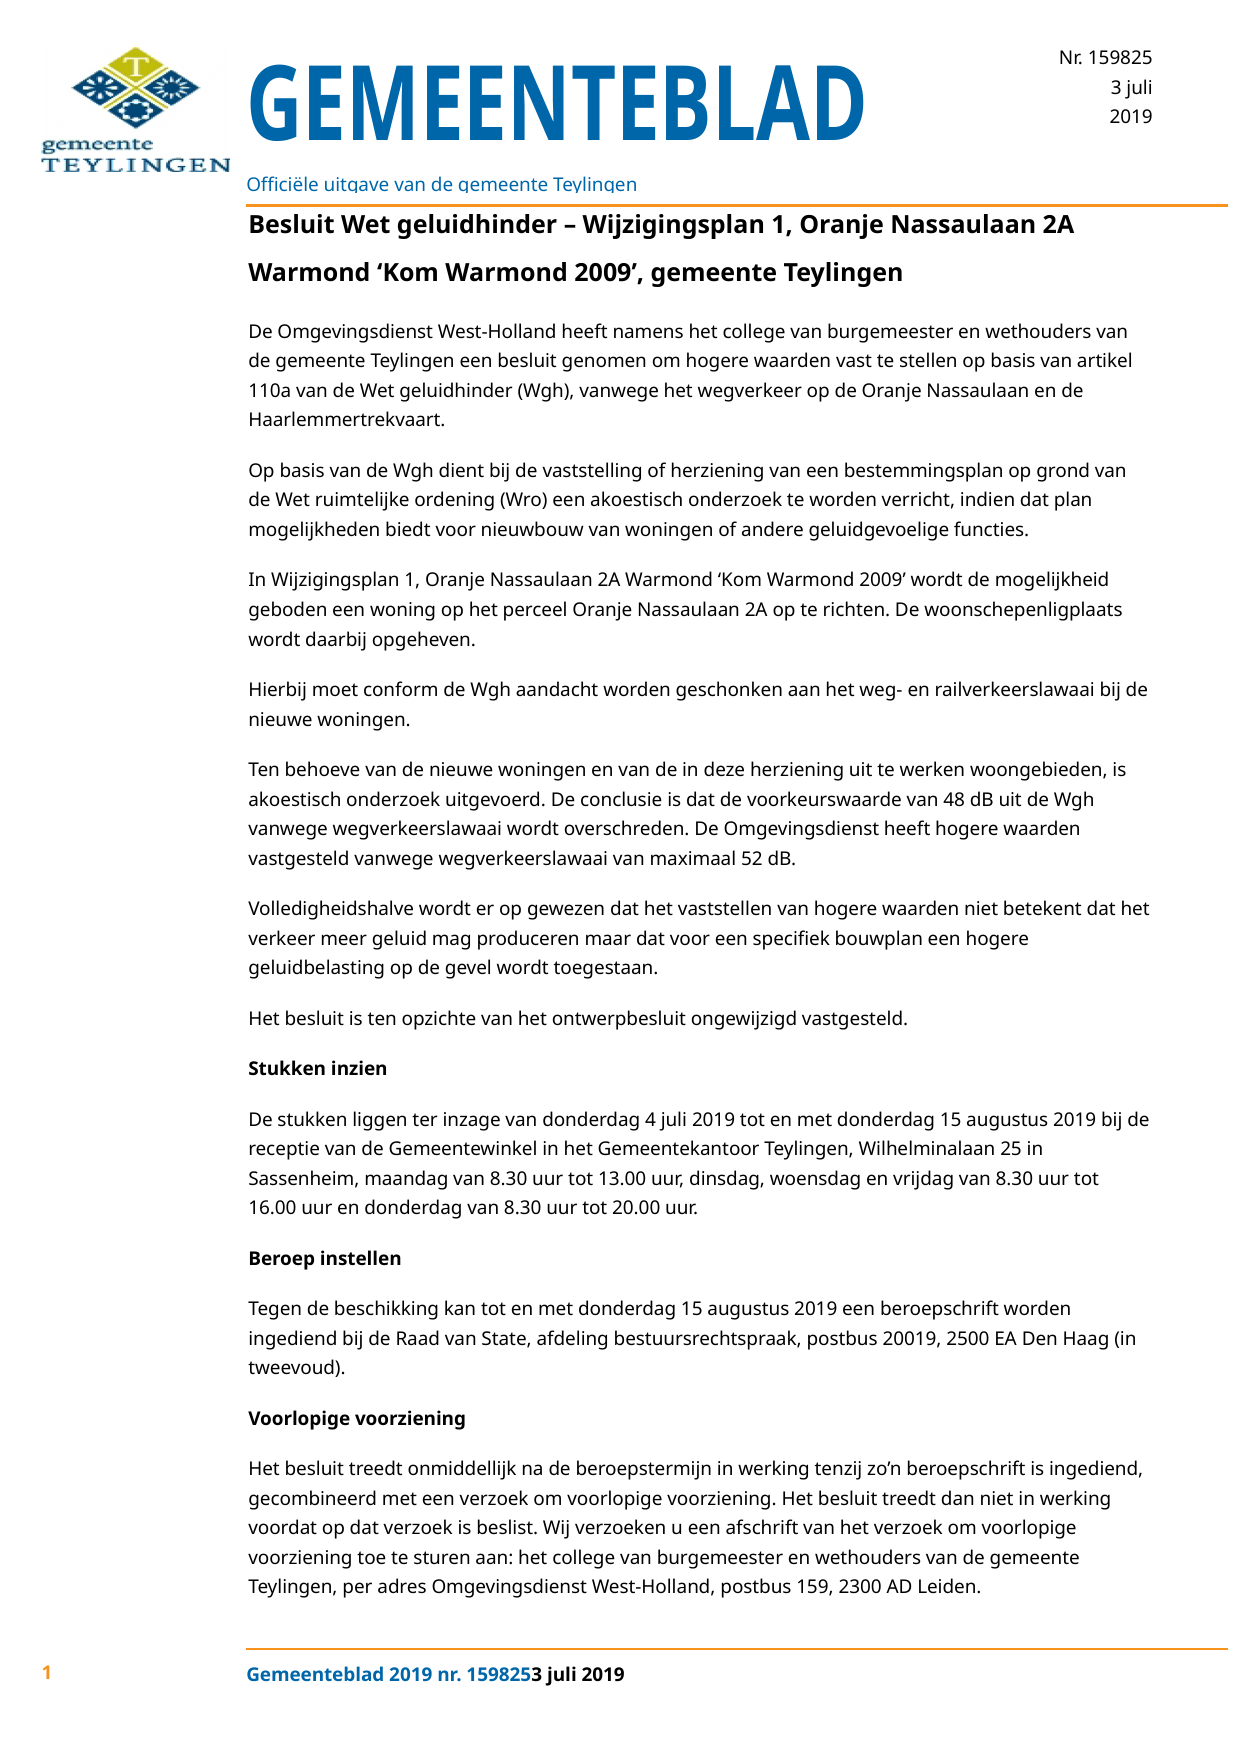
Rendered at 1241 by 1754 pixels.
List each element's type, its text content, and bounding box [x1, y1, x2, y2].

text Het besluit treedt onmiddellijk na de beroepstermijn in werking tenzij zo’n beroepschrift is ingediend, gecombineerd met een verzoek om voorlopige voorziening. Het besluit treedt dan niet in werking voordat op dat verzoek is beslist. Wij verzoeken u een afschrift van het verzoek om voorlopige voorziening toe te sturen aan: het college van burgemeester en wethouders van de gemeente Teylingen, per adres Omgevingsdienst West-Holland, postbus 159, 2300 AD Leiden. [248, 1455, 1152, 1599]
text Ten behoeve van de nieuwe woningen en van de in deze herziening uit te werken woongebieden, is akoestisch onderzoek uitgevoerd. De conclusie is dat de voorkeurswaarde van 48 dB uit de Wgh vanwege wegverkeerslawaai wordt overschreden. De Omgevingsdienst heeft hogere waarden vastgesteld vanwege wegverkeerslawaai van maximaal 52 dB. [248, 756, 1152, 871]
text Volledigheidshalve wordt er op gewezen dat het vaststellen van hogere waarden niet betekent dat het verkeer meer geluid mag produceren maar dat voor een specifiek bouwplan een hogere geluidbelasting op de gevel wordt toegestaan. [248, 895, 1152, 980]
text Stukken inzien [248, 1055, 1152, 1081]
text Beroep instellen [248, 1245, 1152, 1271]
text De Omgevingsdienst West-Holland heeft namens het college van burgemeester en wethouders van de gemeente Teylingen een besluit genomen om hogere waarden vast te stellen op basis van artikel 110a van de Wet geluidhinder (Wgh), vanwege het wegverkeer op de Oranje Nassaulaan en de Haarlemmertrekvaart. [248, 318, 1152, 432]
text In Wijzigingsplan 1, Oranje Nassaulaan 2A Warmond ‘Kom Warmond 2009’ wordt de mogelijkheid geboden een woning op het perceel Oranje Nassaulaan 2A op te richten. De woonschepenligplaats wordt daarbij opgeheven. [248, 567, 1152, 652]
picture [41, 47, 231, 172]
text Voorlopige voorziening [248, 1405, 1152, 1431]
text Op basis van de Wgh dient bij de vaststelling of herziening van een bestemmingsplan op grond van de Wet ruimtelijke ordening (Wro) een akoestisch onderzoek te worden verricht, indien dat plan mogelijkheden biedt voor nieuwbouw van woningen of andere geluidgevoelige functies. [248, 457, 1152, 542]
text Hierbij moet conform de Wgh aandacht worden geschonken aan het weg- en railverkeerslawaai bij de nieuwe woningen. [248, 676, 1152, 732]
text Het besluit is ten opzichte van het ontwerpbesluit ongewijzigd vastgesteld. [248, 1005, 1152, 1031]
text Besluit Wet geluidhinder – Wijzigingsplan 1, Oranje Nassaulaan 2A Warmond ‘Kom Warmond 2009’, gemeente Teylingen [248, 207, 1152, 288]
text De stukken liggen ter inzage van donderdag 4 juli 2019 tot en met donderdag 15 augustus 2019 bij de receptie van de Gemeentewinkel in het Gemeentekantoor Teylingen, Wilhelminalaan 25 in Sassenheim, maandag van 8.30 uur tot 13.00 uur, dinsdag, woensdag en vrijdag van 8.30 uur tot 16.00 uur en donderdag van 8.30 uur tot 20.00 uur. [248, 1106, 1152, 1220]
text Tegen de beschikking kan tot en met donderdag 15 augustus 2019 een beroepschrift worden ingediend bij de Raad van State, afdeling bestuursrechtspraak, postbus 20019, 2500 EA Den Haag (in tweevoud). [248, 1295, 1152, 1380]
